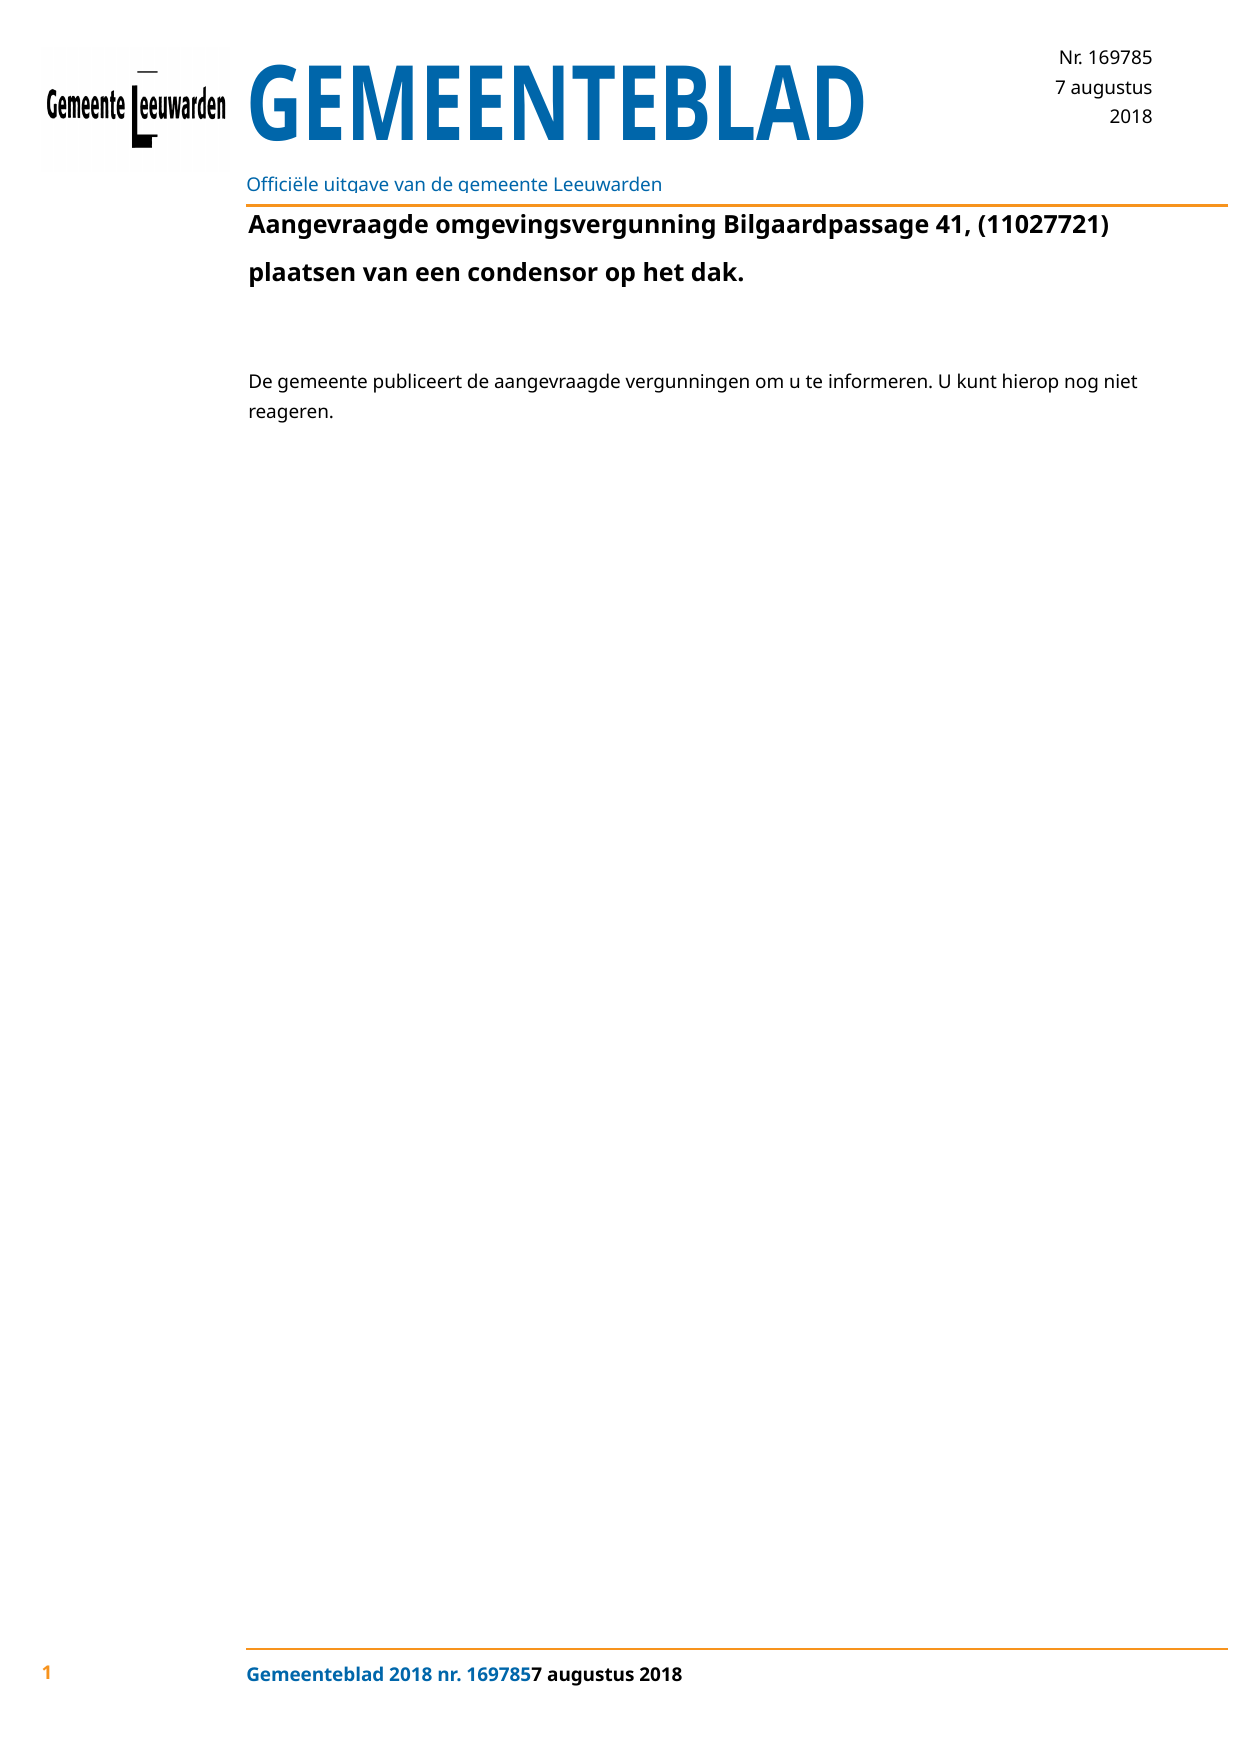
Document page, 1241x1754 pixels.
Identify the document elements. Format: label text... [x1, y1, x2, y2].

picture [41, 47, 231, 172]
text De gemeente publiceert de aangevraagde vergunningen om u te informeren. U kunt hierop nog niet reageren. [248, 368, 1152, 424]
text Aangevraagde omgevingsvergunning Bilgaardpassage 41, (11027721) plaatsen van een condensor op het dak. [248, 207, 1152, 288]
